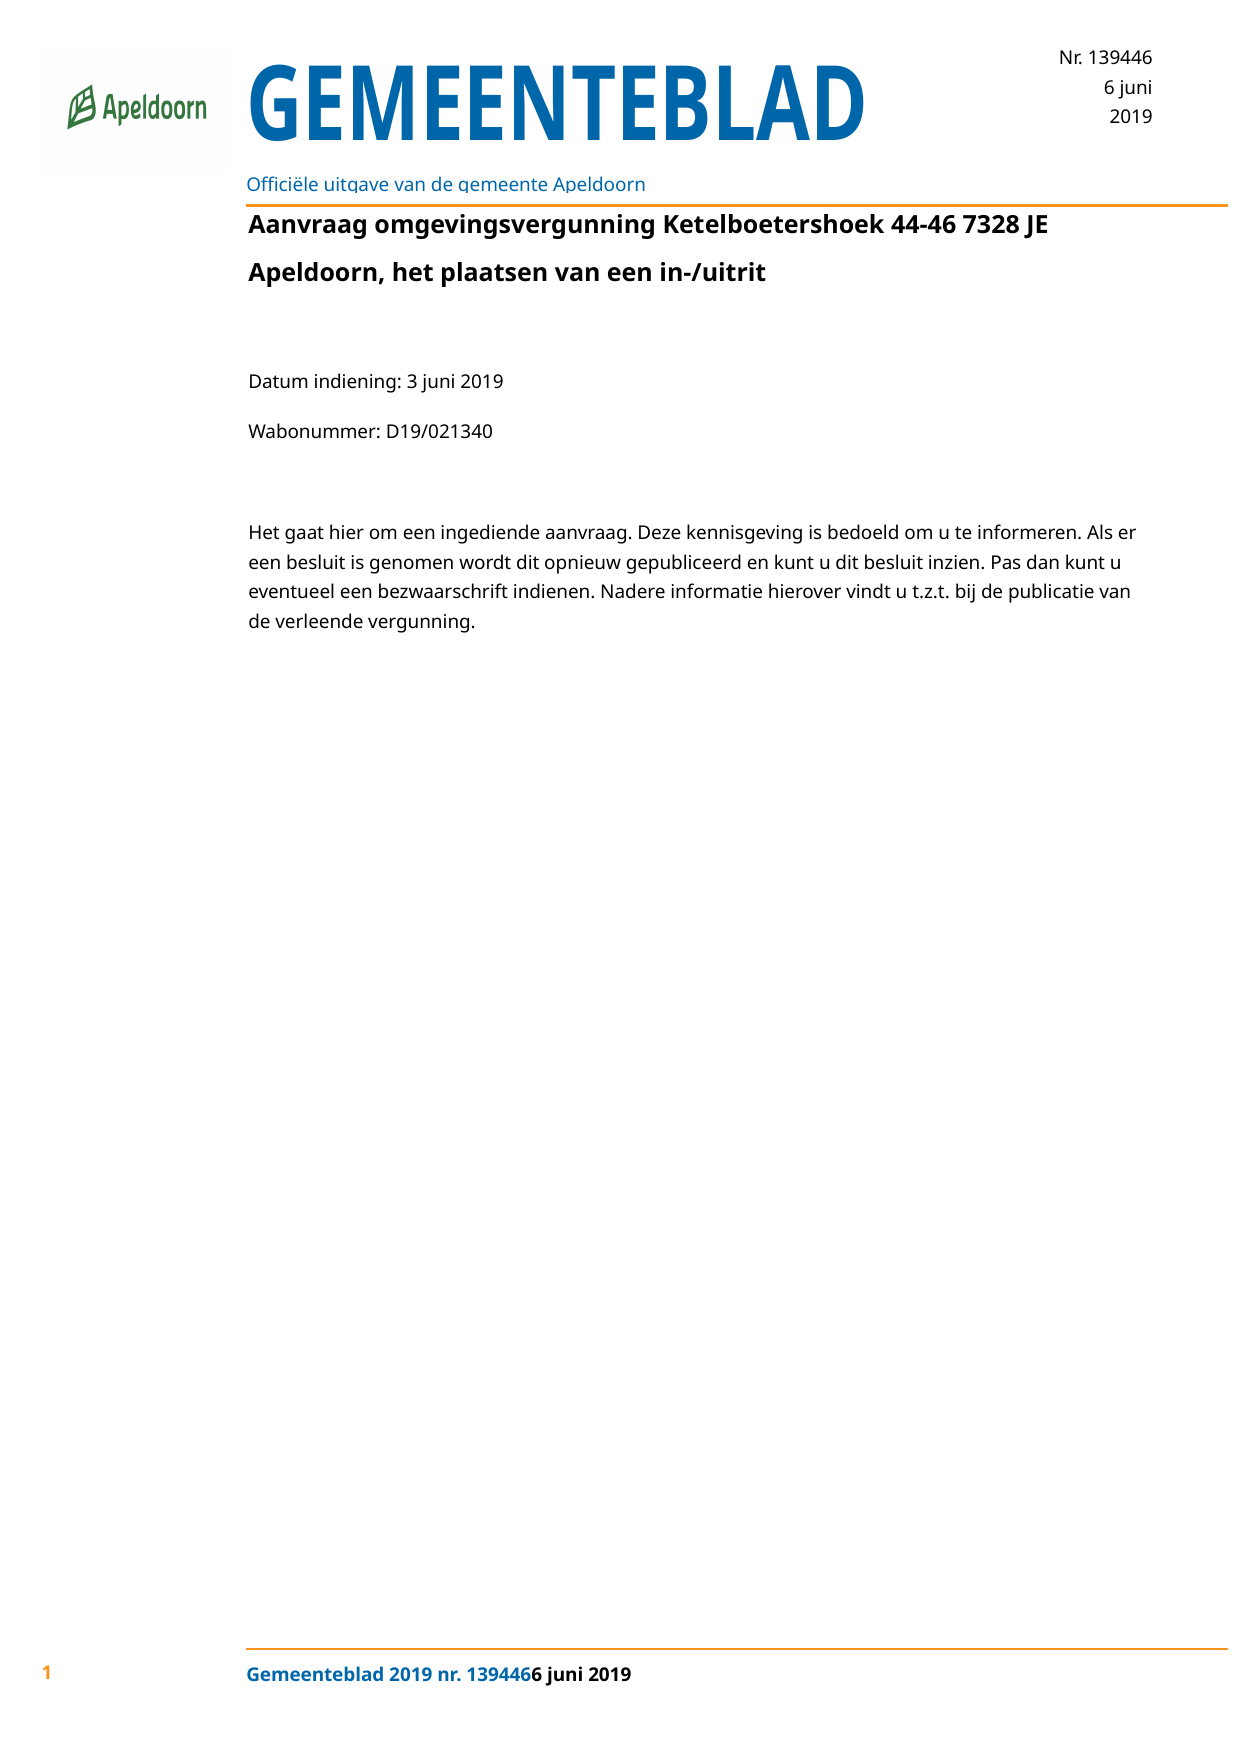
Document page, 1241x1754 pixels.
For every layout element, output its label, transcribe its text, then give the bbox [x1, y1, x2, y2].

text Datum indiening: 3 juni 2019 [248, 368, 1152, 394]
picture [41, 47, 231, 172]
text Het gaat hier om een ingediende aanvraag. Deze kennisgeving is bedoeld om u te informeren. Als er een besluit is genomen wordt dit opnieuw gepubliceerd en kunt u dit besluit inzien. Pas dan kunt u eventueel een bezwaarschrift indienen. Nadere informatie hierover vindt u t.z.t. bij de publicatie van de verleende vergunning. [248, 519, 1152, 634]
text Wabonummer: D19/021340 [248, 419, 1152, 444]
text Aanvraag omgevingsvergunning Ketelboetershoek 44-46 7328 JE Apeldoorn, het plaatsen van een in-/uitrit [248, 207, 1152, 288]
